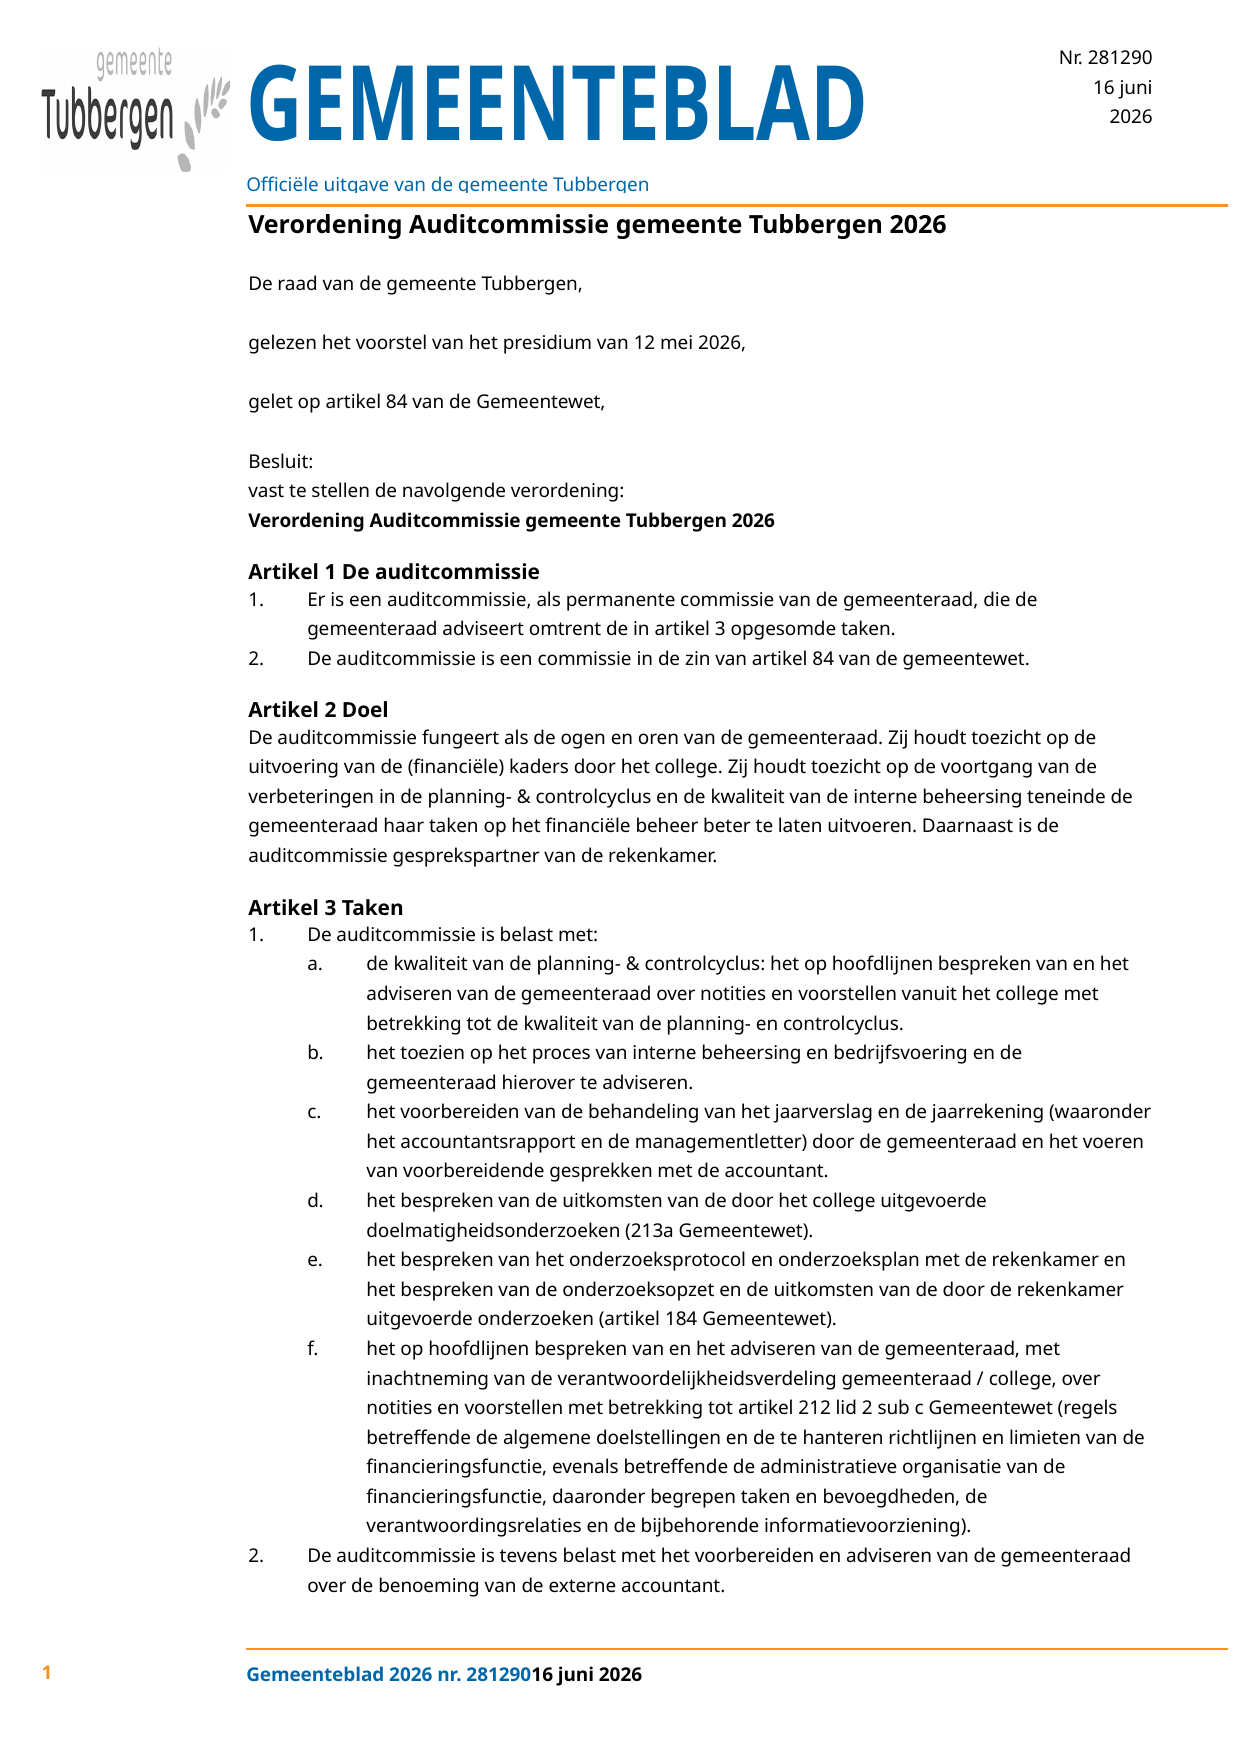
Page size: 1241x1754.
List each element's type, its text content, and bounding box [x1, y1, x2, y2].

text Artikel 1 De auditcommissie [248, 557, 1152, 586]
text Artikel 3 Taken [248, 893, 1152, 921]
list het bespreken van het onderzoeksprotocol en onderzoeksplan met de rekenkamer en het bespreken van de onderzoeksopzet en de uitkomsten van de door de rekenkamer uitgevoerde onderzoeken (artikel 184 Gemeentewet). [307, 1246, 1152, 1331]
text Verordening Auditcommissie gemeente Tubbergen 2026 [248, 207, 1152, 241]
text gelet op artikel 84 van de Gemeentewet, [248, 389, 1152, 414]
list De auditcommissie is tevens belast met het voorbereiden en adviseren van de gemeenteraad over de benoeming van de externe accountant. [248, 1542, 1152, 1598]
text vast te stellen de navolgende verordening: [248, 477, 1152, 503]
text Verordening Auditcommissie gemeente Tubbergen 2026 [248, 507, 1152, 533]
text De auditcommissie fungeert als de ogen en oren van de gemeenteraad. Zij houdt toezicht op de uitvoering van de (financiële) kaders door het college. Zij houdt toezicht op de voortgang van de verbeteringen in de planning- & controlcyclus en de kwaliteit van de interne beheersing teneinde de gemeenteraad haar taken op het financiële beheer beter te laten uitvoeren. Daarnaast is de auditcommissie gesprekspartner van de rekenkamer. [248, 724, 1152, 868]
text Artikel 2 Doel [248, 695, 1152, 724]
list de kwaliteit van de planning- & controlcyclus: het op hoofdlijnen bespreken van en het adviseren van de gemeenteraad over notities en voorstellen vanuit het college met betrekking tot de kwaliteit van de planning- en controlcyclus. [307, 951, 1152, 1036]
list De auditcommissie is een commissie in de zin van artikel 84 van de gemeentewet. [248, 645, 1152, 671]
list het bespreken van de uitkomsten van de door het college uitgevoerde doelmatigheidsonderzoeken (213a Gemeentewet). [307, 1187, 1152, 1243]
list het toezien op het proces van interne beheersing en bedrijfsvoering en de gemeenteraad hierover te adviseren. [307, 1039, 1152, 1095]
text De raad van de gemeente Tubbergen, [248, 270, 1152, 296]
picture [41, 47, 231, 172]
text gelezen het voorstel van het presidium van 12 mei 2026, [248, 329, 1152, 355]
list De auditcommissie is belast met: [248, 921, 1152, 947]
list het op hoofdlijnen bespreken van en het adviseren van de gemeenteraad, met inachtneming van de verantwoordelijkheidsverdeling gemeenteraad / college, over notities en voorstellen met betrekking tot artikel 212 lid 2 sub c Gemeentewet (regels betreffende de algemene doelstellingen en de te hanteren richtlijnen en limieten van de financieringsfunctie, evenals betreffende de administratieve organisatie van de financieringsfunctie, daaronder begrepen taken en bevoegdheden, de verantwoordingsrelaties en de bijbehorende informatievoorziening). [307, 1335, 1152, 1538]
list het voorbereiden van de behandeling van het jaarverslag en de jaarrekening (waaronder het accountantsrapport en de managementletter) door de gemeenteraad en het voeren van voorbereidende gesprekken met de accountant. [307, 1098, 1152, 1183]
list Er is een auditcommissie, als permanente commissie van de gemeenteraad, die de gemeenteraad adviseert omtrent de in artikel 3 opgesomde taken. [248, 586, 1152, 641]
text Besluit: [248, 448, 1152, 473]
